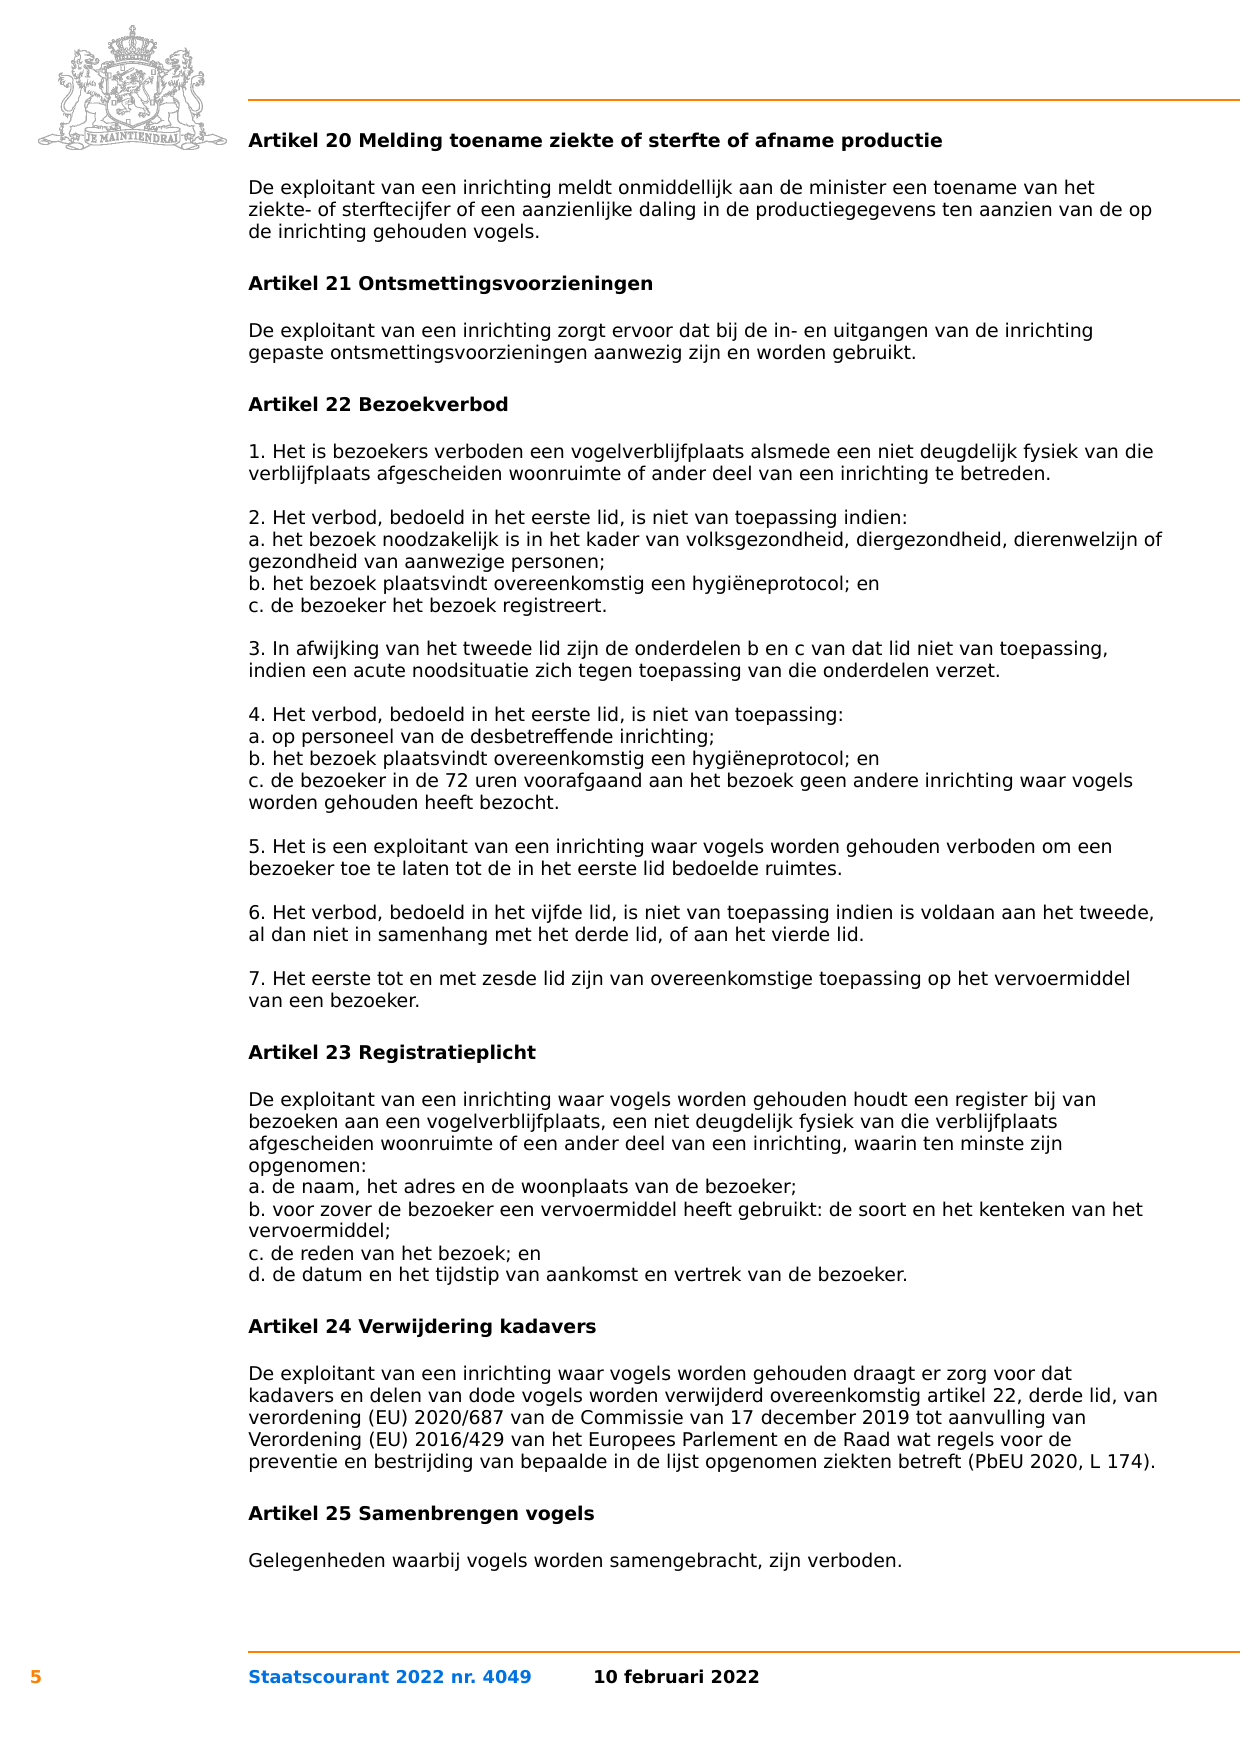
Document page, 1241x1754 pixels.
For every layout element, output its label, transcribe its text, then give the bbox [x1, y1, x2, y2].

text c. de reden van het bezoek; en [248, 1242, 1163, 1264]
text De exploitant van een inrichting waar vogels worden gehouden draagt er zorg voor dat kadavers en delen van dode vogels worden verwijderd overeenkomstig artikel 22, derde lid, van verordening (EU) 2020/687 van de Commissie van 17 december 2019 tot aanvulling van Verordening (EU) 2016/429 van het Europees Parlement en de Raad wat regels voor de preventie en bestrijding van bepaalde in de lijst opgenomen ziekten betreft (PbEU 2020, L 174). [248, 1363, 1163, 1473]
text 6. Het verbod, bedoeld in het vijfde lid, is niet van toepassing indien is voldaan aan het tweede, al dan niet in samenhang met het derde lid, of aan het vierde lid. [248, 902, 1163, 946]
text b. het bezoek plaatsvindt overeenkomstig een hygiëneprotocol; en [248, 748, 1163, 770]
text 2. Het verbod, bedoeld in het eerste lid, is niet van toepassing indien: [248, 507, 1163, 528]
text 4. Het verbod, bedoeld in het eerste lid, is niet van toepassing: [248, 704, 1163, 726]
subtitle Artikel 22 Bezoekverbod [248, 394, 1163, 416]
text 5. Het is een exploitant van een inrichting waar vogels worden gehouden verboden om een bezoeker toe te laten tot de in het eerste lid bedoelde ruimtes. [248, 836, 1163, 880]
text b. voor zover de bezoeker een vervoermiddel heeft gebruikt: de soort en het kenteken van het vervoermiddel; [248, 1198, 1163, 1242]
text a. op personeel van de desbetreffende inrichting; [248, 726, 1163, 748]
text De exploitant van een inrichting zorgt ervoor dat bij de in- en uitgangen van de inrichting gepaste ontsmettingsvoorzieningen aanwezig zijn en worden gebruikt. [248, 320, 1163, 364]
text d. de datum en het tijdstip van aankomst en vertrek van de bezoeker. [248, 1264, 1163, 1286]
text 1. Het is bezoekers verboden een vogelverblijfplaats alsmede een niet deugdelijk fysiek van die verblijfplaats afgescheiden woonruimte of ander deel van een inrichting te betreden. [248, 441, 1163, 485]
subtitle Artikel 23 Registratieplicht [248, 1042, 1163, 1063]
text c. de bezoeker het bezoek registreert. [248, 594, 1163, 616]
subtitle Artikel 25 Samenbrengen vogels [248, 1503, 1163, 1525]
subtitle Artikel 24 Verwijdering kadavers [248, 1316, 1163, 1338]
text De exploitant van een inrichting meldt onmiddellijk aan de minister een toename van het ziekte- of sterftecijfer of een aanzienlijke daling in de productiegegevens ten aanzien van de op de inrichting gehouden vogels. [248, 177, 1163, 243]
picture [38, 25, 227, 150]
text c. de bezoeker in de 72 uren voorafgaand aan het bezoek geen andere inrichting waar vogels worden gehouden heeft bezocht. [248, 770, 1163, 814]
text 3. In afwijking van het tweede lid zijn de onderdelen b en c van dat lid niet van toepassing, indien een acute noodsituatie zich tegen toepassing van die onderdelen verzet. [248, 638, 1163, 682]
text b. het bezoek plaatsvindt overeenkomstig een hygiëneprotocol; en [248, 572, 1163, 594]
subtitle Artikel 21 Ontsmettingsvoorzieningen [248, 273, 1163, 295]
text Gelegenheden waarbij vogels worden samengebracht, zijn verboden. [248, 1550, 1163, 1572]
text 7. Het eerste tot en met zesde lid zijn van overeenkomstige toepassing op het vervoermiddel van een bezoeker. [248, 968, 1163, 1012]
text a. de naam, het adres en de woonplaats van de bezoeker; [248, 1176, 1163, 1198]
text a. het bezoek noodzakelijk is in het kader van volksgezondheid, diergezondheid, dierenwelzijn of gezondheid van aanwezige personen; [248, 528, 1163, 572]
subtitle Artikel 20 Melding toename ziekte of sterfte of afname productie [248, 130, 1163, 152]
text De exploitant van een inrichting waar vogels worden gehouden houdt een register bij van bezoeken aan een vogelverblijfplaats, een niet deugdelijk fysiek van die verblijfplaats afgescheiden woonruimte of een ander deel van een inrichting, waarin ten minste zijn opgenomen: [248, 1088, 1163, 1176]
